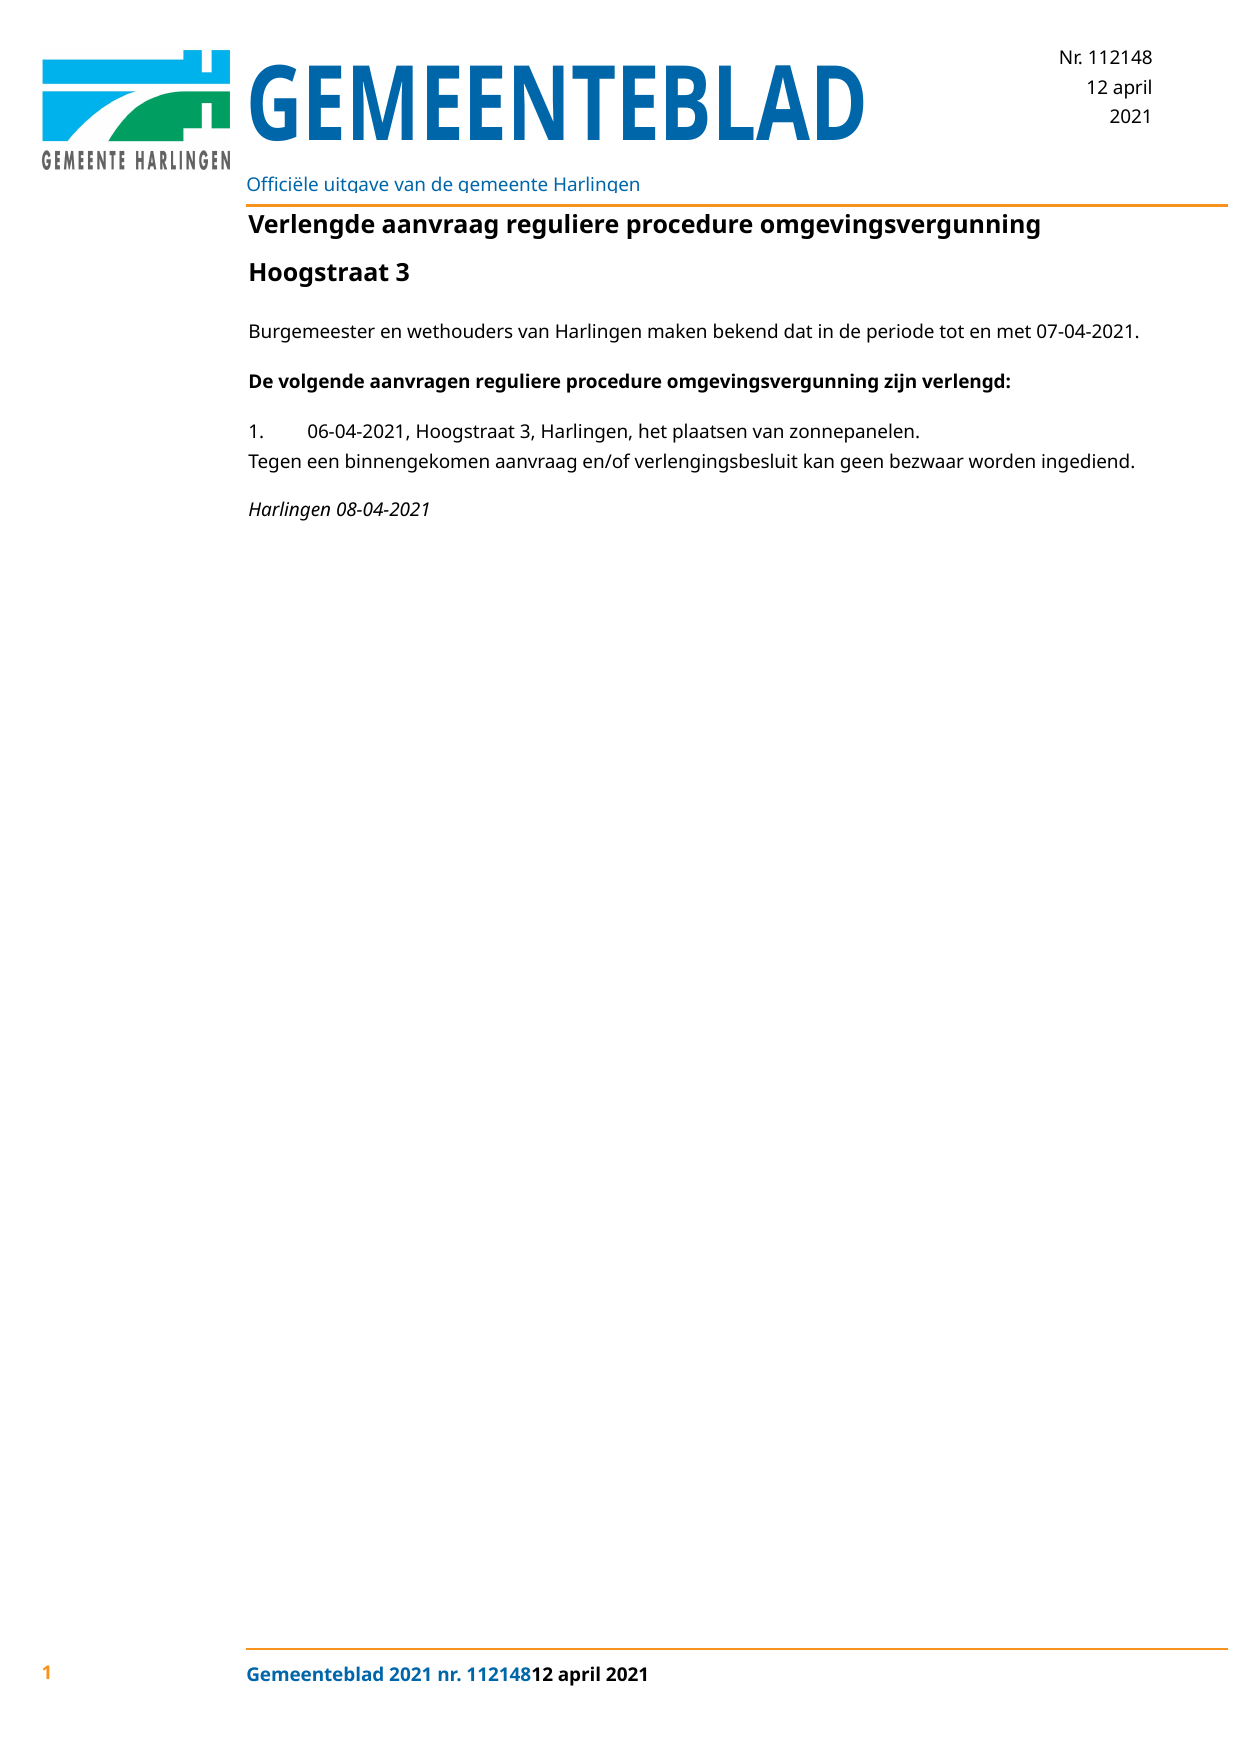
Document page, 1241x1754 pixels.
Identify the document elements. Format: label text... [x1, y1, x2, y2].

text De volgende aanvragen reguliere procedure omgevingsvergunning zijn verlengd: [248, 368, 1152, 394]
list 06-04-2021, Hoogstraat 3, Harlingen, het plaatsen van zonnepanelen. [248, 419, 1152, 444]
text Harlingen 08-04-2021 [248, 496, 1152, 522]
picture [41, 47, 231, 172]
text Verlengde aanvraag reguliere procedure omgevingsvergunning Hoogstraat 3 [248, 207, 1152, 288]
text Tegen een binnengekomen aanvraag en/of verlengingsbesluit kan geen bezwaar worden ingediend. [248, 448, 1152, 474]
text Burgemeester en wethouders van Harlingen maken bekend dat in de periode tot en met 07-04-2021. [248, 318, 1152, 344]
